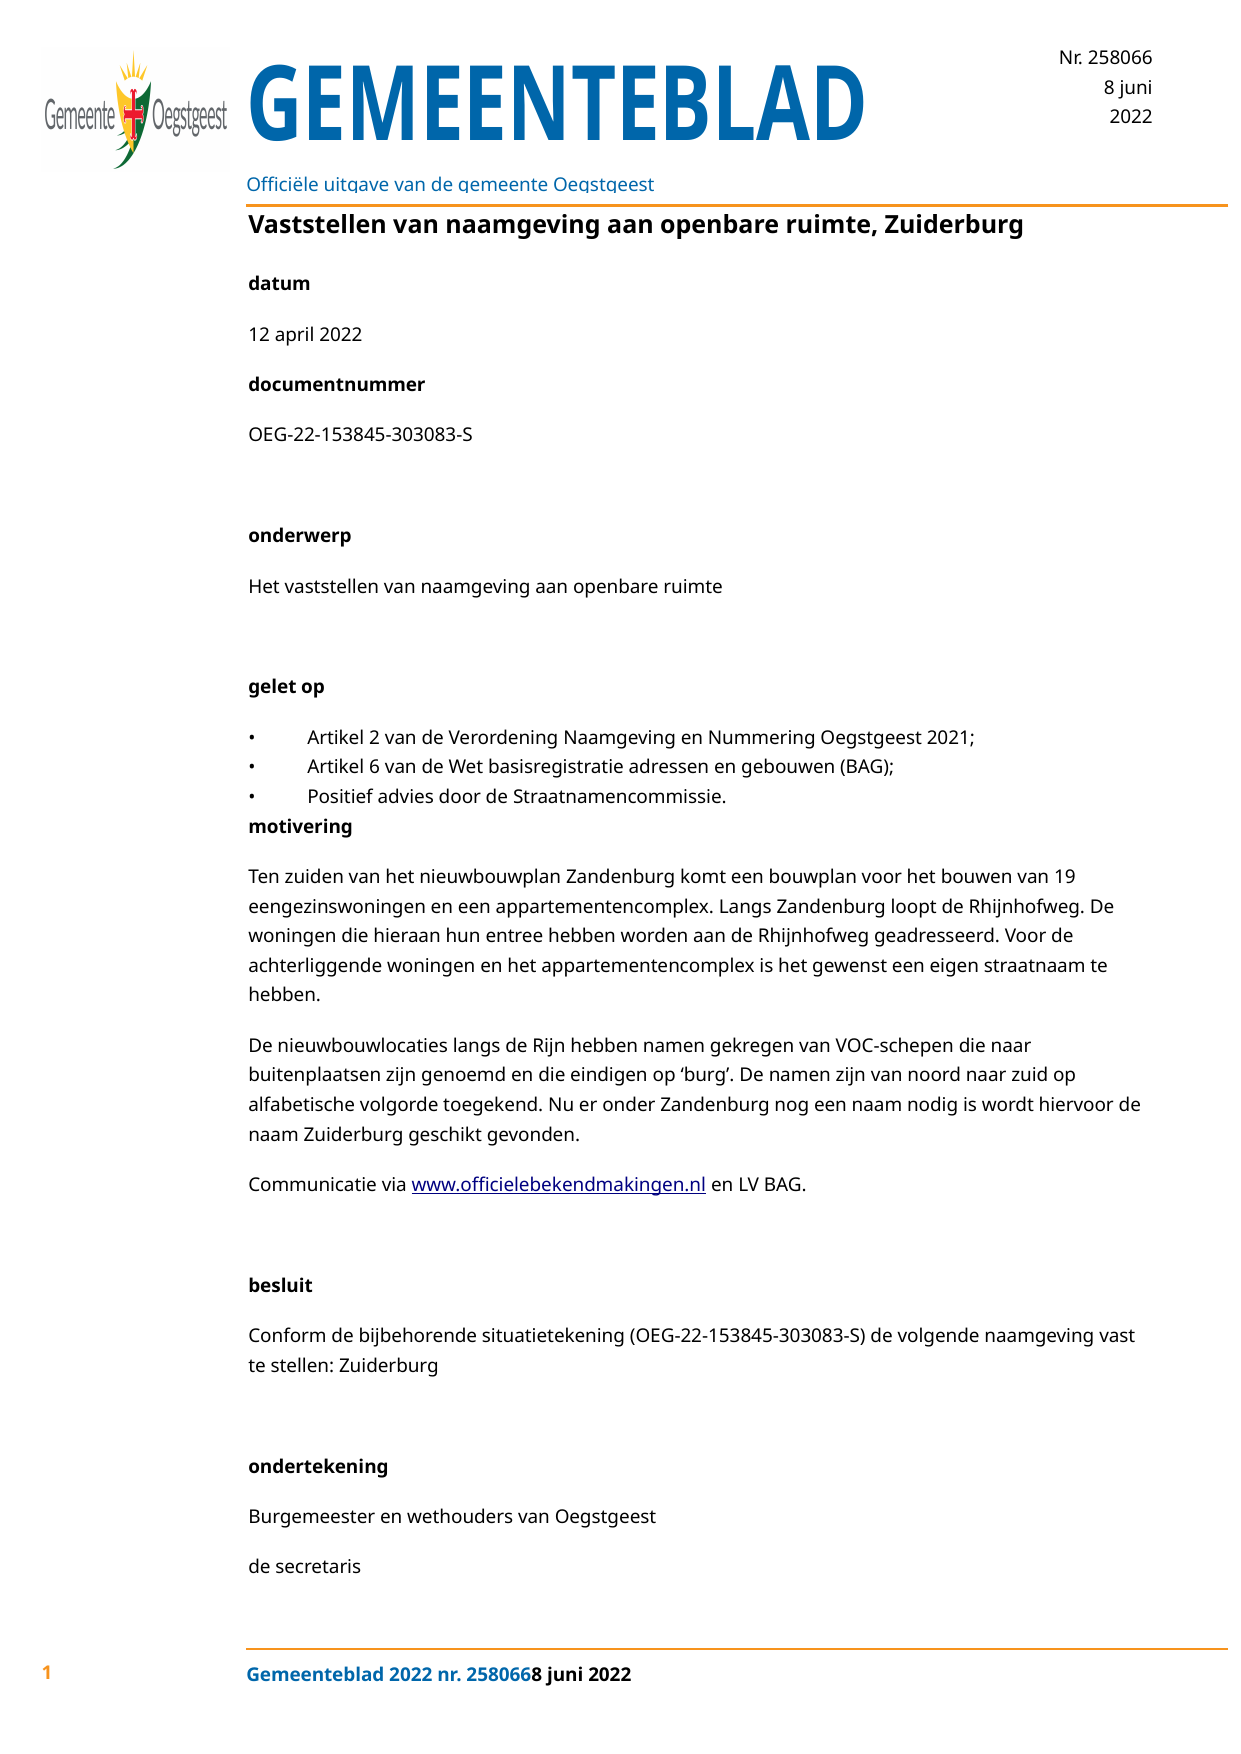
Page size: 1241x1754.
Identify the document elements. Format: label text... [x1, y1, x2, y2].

text Burgemeester en wethouders van Oegstgeest [248, 1503, 1152, 1529]
text 12 april 2022 [248, 321, 1152, 346]
text motivering [248, 813, 1152, 838]
picture [41, 47, 231, 172]
text besluit [248, 1272, 1152, 1298]
text onderwerp [248, 522, 1152, 548]
list Positief advies door de Straatnamencommissie. [248, 783, 1152, 809]
text Het vaststellen van naamgeving aan openbare ruimte [248, 573, 1152, 598]
list Artikel 2 van de Verordening Naamgeving en Nummering Oegstgeest 2021; [248, 724, 1152, 750]
text gelet op [248, 674, 1152, 699]
text de secretaris [248, 1554, 1152, 1579]
list Artikel 6 van de Wet basisregistratie adressen en gebouwen (BAG); [248, 754, 1152, 779]
text De nieuwbouwlocaties langs de Rijn hebben namen gekregen van VOC-schepen die naar buitenplaatsen zijn genoemd en die eindigen op ‘burg’. De namen zijn van noord naar zuid op alfabetische volgorde toegekend. Nu er onder Zandenburg nog een naam nodig is wordt hiervoor de naam Zuiderburg geschikt gevonden. [248, 1032, 1152, 1146]
text OEG-22-153845-303083-S [248, 422, 1152, 447]
text Vaststellen van naamgeving aan openbare ruimte, Zuiderburg [248, 207, 1152, 241]
text Conform de bijbehorende situatietekening (OEG-22-153845-303083-S) de volgende naamgeving vast te stellen: Zuiderburg [248, 1322, 1152, 1378]
text documentnummer [248, 371, 1152, 397]
text datum [248, 270, 1152, 296]
text Communicatie via www.officielebekendmakingen.nl en LV BAG. [248, 1171, 1152, 1197]
text ondertekening [248, 1453, 1152, 1478]
text Ten zuiden van het nieuwbouwplan Zandenburg komt een bouwplan voor het bouwen van 19 eengezinswoningen en een appartementencomplex. Langs Zandenburg loopt de Rhijnhofweg. De woningen die hieraan hun entree hebben worden aan de Rhijnhofweg geadresseerd. Voor de achterliggende woningen en het appartementencomplex is het gewenst een eigen straatnaam te hebben. [248, 863, 1152, 1007]
